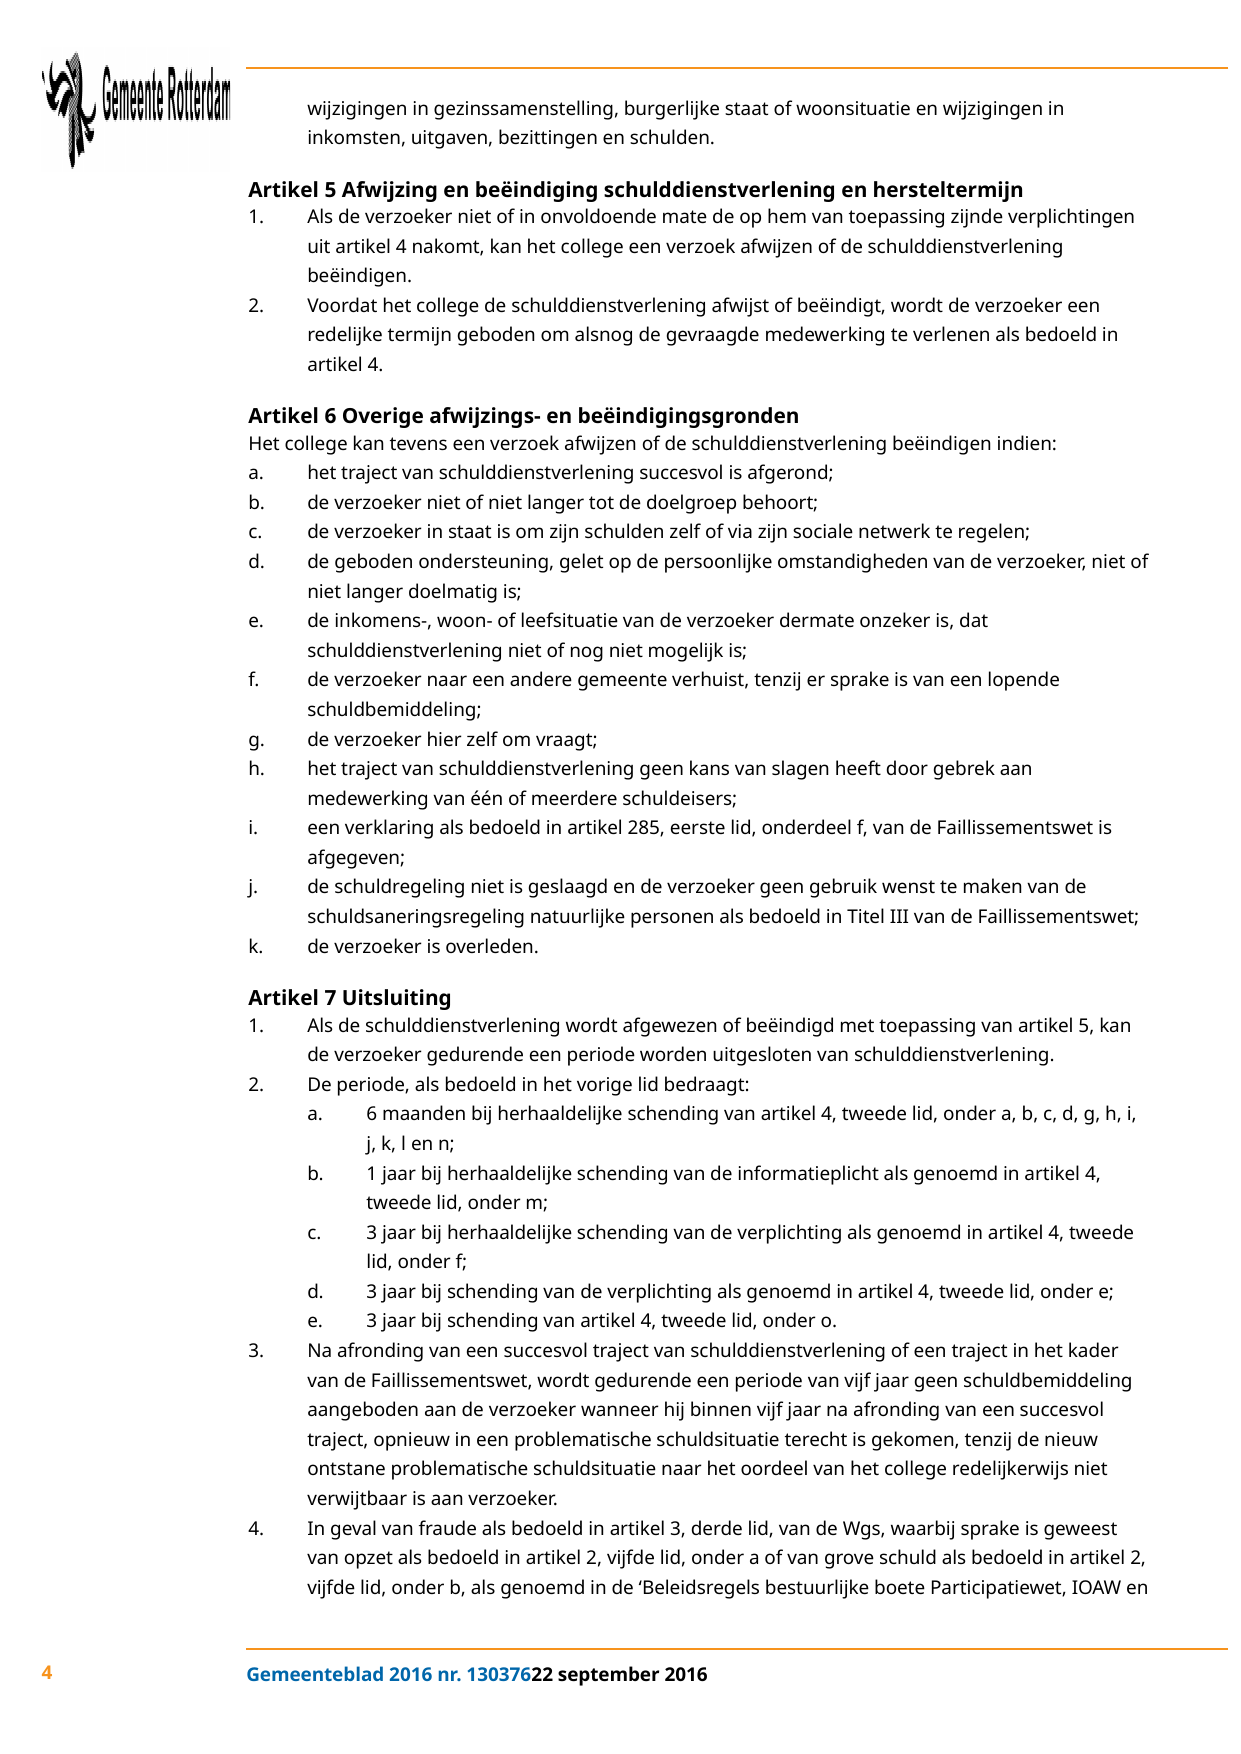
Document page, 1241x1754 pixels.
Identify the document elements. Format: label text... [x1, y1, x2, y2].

list de verzoeker is overleden. [248, 933, 1152, 959]
list een verklaring als bedoeld in artikel 285, eerste lid, onderdeel f, van de Faillissementswet is afgegeven; [248, 814, 1152, 870]
list het traject van schulddienstverlening geen kans van slagen heeft door gebrek aan medewerking van één of meerdere schuldeisers; [248, 755, 1152, 811]
text Artikel 5 Afwijzing en beëindiging schulddienstverlening en hersteltermijn [248, 175, 1152, 203]
list wijzigingen in gezinssamenstelling, burgerlijke staat of woonsituatie en wijzigingen in inkomsten, uitgaven, bezittingen en schulden. [248, 95, 1152, 150]
list Voordat het college de schulddienstverlening afwijst of beëindigt, wordt de verzoeker een redelijke termijn geboden om alsnog de gevraagde medewerking te verlenen als bedoeld in artikel 4. [248, 292, 1152, 377]
list In geval van fraude als bedoeld in artikel 3, derde lid, van de Wgs, waarbij sprake is geweest van opzet als bedoeld in artikel 2, vijfde lid, onder a of van grove schuld als bedoeld in artikel 2, vijfde lid, onder b, als genoemd in de ‘Beleidsregels bestuurlijke boete Participatiewet, IOAW en [248, 1515, 1152, 1599]
list de inkomens-, woon- of leefsituatie van de verzoeker dermate onzeker is, dat schulddienstverlening niet of nog niet mogelijk is; [248, 607, 1152, 663]
list Als de verzoeker niet of in onvoldoende mate de op hem van toepassing zijnde verplichtingen uit artikel 4 nakomt, kan het college een verzoek afwijzen of de schulddienstverlening beëindigen. [248, 203, 1152, 288]
list de verzoeker in staat is om zijn schulden zelf of via zijn sociale netwerk te regelen; [248, 519, 1152, 544]
text Artikel 7 Uitsluiting [248, 983, 1152, 1012]
list 6 maanden bij herhaaldelijke schending van artikel 4, tweede lid, onder a, b, c, d, g, h, i, j, k, l en n; [307, 1101, 1152, 1156]
list de geboden ondersteuning, gelet op de persoonlijke omstandigheden van de verzoeker, niet of niet langer doelmatig is; [248, 548, 1152, 604]
list de schuldregeling niet is geslaagd en de verzoeker geen gebruik wenst te maken van de schuldsaneringsregeling natuurlijke personen als bedoeld in Titel III van de Faillissementswet; [248, 874, 1152, 929]
list 3 jaar bij herhaaldelijke schending van de verplichting als genoemd in artikel 4, tweede lid, onder f; [307, 1219, 1152, 1274]
text Artikel 6 Overige afwijzings- en beëindigingsgronden [248, 402, 1152, 430]
list de verzoeker niet of niet langer tot de doelgroep behoort; [248, 489, 1152, 515]
list de verzoeker naar een andere gemeente verhuist, tenzij er sprake is van een lopende schuldbemiddeling; [248, 667, 1152, 722]
list De periode, als bedoeld in het vorige lid bedraagt: [248, 1071, 1152, 1097]
list Als de schulddienstverlening wordt afgewezen of beëindigd met toepassing van artikel 5, kan de verzoeker gedurende een periode worden uitgesloten van schulddienstverlening. [248, 1012, 1152, 1067]
list 3 jaar bij schending van de verplichting als genoemd in artikel 4, tweede lid, onder e; [307, 1278, 1152, 1304]
list 1 jaar bij herhaaldelijke schending van de informatieplicht als genoemd in artikel 4, tweede lid, onder m; [307, 1160, 1152, 1215]
list Na afronding van een succesvol traject van schulddienstverlening of een traject in het kader van de Faillissementswet, wordt gedurende een periode van vijf jaar geen schuldbemiddeling aangeboden aan de verzoeker wanneer hij binnen vijf jaar na afronding van een succesvol traject, opnieuw in een problematische schuldsituatie terecht is gekomen, tenzij de nieuw ontstane problematische schuldsituatie naar het oordeel van het college redelijkerwijs niet verwijtbaar is aan verzoeker. [248, 1337, 1152, 1511]
text Het college kan tevens een verzoek afwijzen of de schulddienstverlening beëindigen indien: [248, 430, 1152, 456]
list het traject van schulddienstverlening succesvol is afgerond; [248, 459, 1152, 485]
list 3 jaar bij schending van artikel 4, tweede lid, onder o. [307, 1308, 1152, 1333]
picture [41, 47, 231, 172]
list de verzoeker hier zelf om vraagt; [248, 726, 1152, 752]
